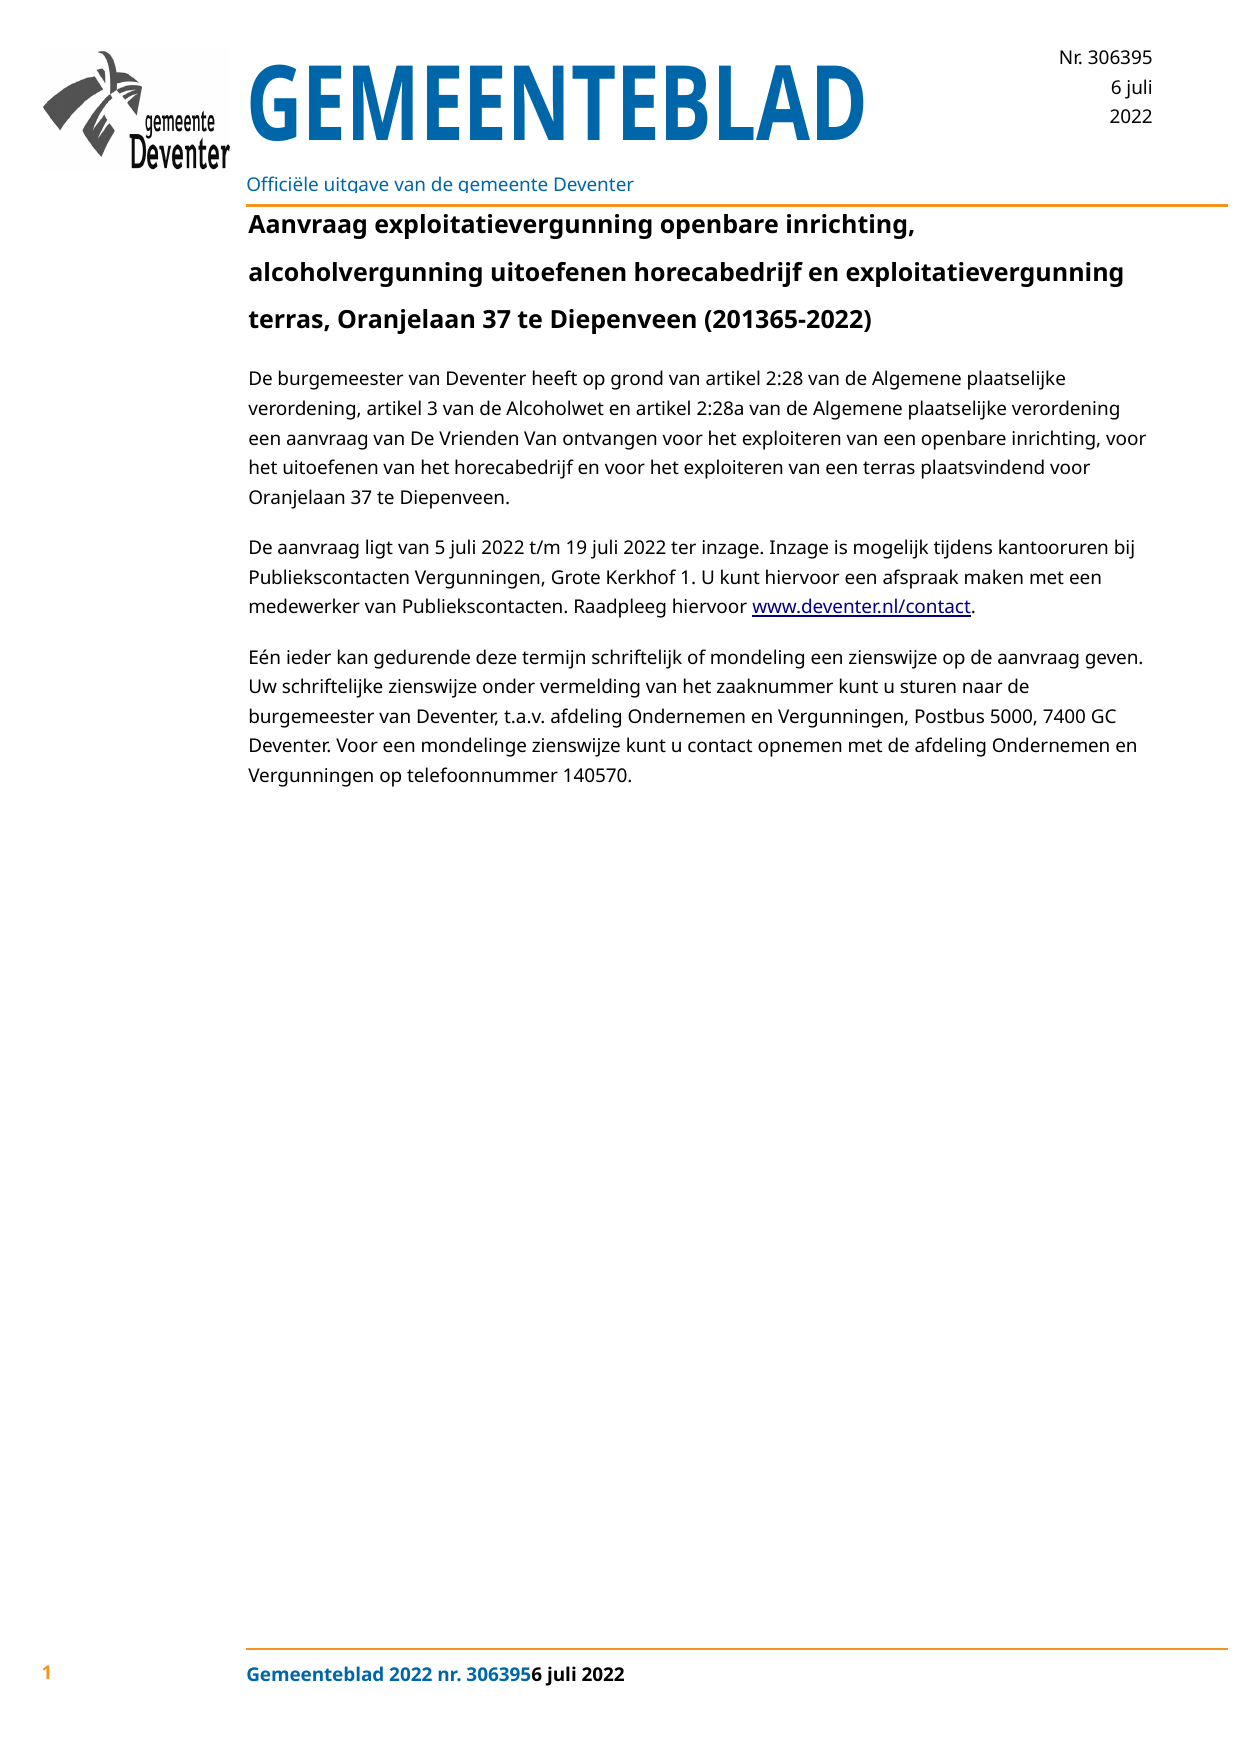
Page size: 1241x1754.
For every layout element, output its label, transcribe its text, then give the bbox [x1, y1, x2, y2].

text De burgemeester van Deventer heeft op grond van artikel 2:28 van de Algemene plaatselijke verordening, artikel 3 van de Alcoholwet en artikel 2:28a van de Algemene plaatselijke verordening een aanvraag van De Vrienden Van ontvangen voor het exploiteren van een openbare inrichting, voor het uitoefenen van het horecabedrijf en voor het exploiteren van een terras plaatsvindend voor Oranjelaan 37 te Diepenveen. [248, 366, 1152, 509]
text Eén ieder kan gedurende deze termijn schriftelijk of mondeling een zienswijze op de aanvraag geven. Uw schriftelijke zienswijze onder vermelding van het zaaknummer kunt u sturen naar de burgemeester van Deventer, t.a.v. afdeling Ondernemen en Vergunningen, Postbus 5000, 7400 GC Deventer. Voor een mondelinge zienswijze kunt u contact opnemen met de afdeling Ondernemen en Vergunningen op telefoonnummer 140570. [248, 644, 1152, 788]
text Aanvraag exploitatievergunning openbare inrichting, alcoholvergunning uitoefenen horecabedrijf en exploitatievergunning terras, Oranjelaan 37 te Diepenveen (201365-2022) [248, 207, 1152, 336]
picture [41, 47, 231, 172]
text De aanvraag ligt van 5 juli 2022 t/m 19 juli 2022 ter inzage. Inzage is mogelijk tijdens kantooruren bij Publiekscontacten Vergunningen, Grote Kerkhof 1. U kunt hiervoor een afspraak maken met een medewerker van Publiekscontacten. Raadpleeg hiervoor www.deventer.nl/contact. [248, 534, 1152, 619]
